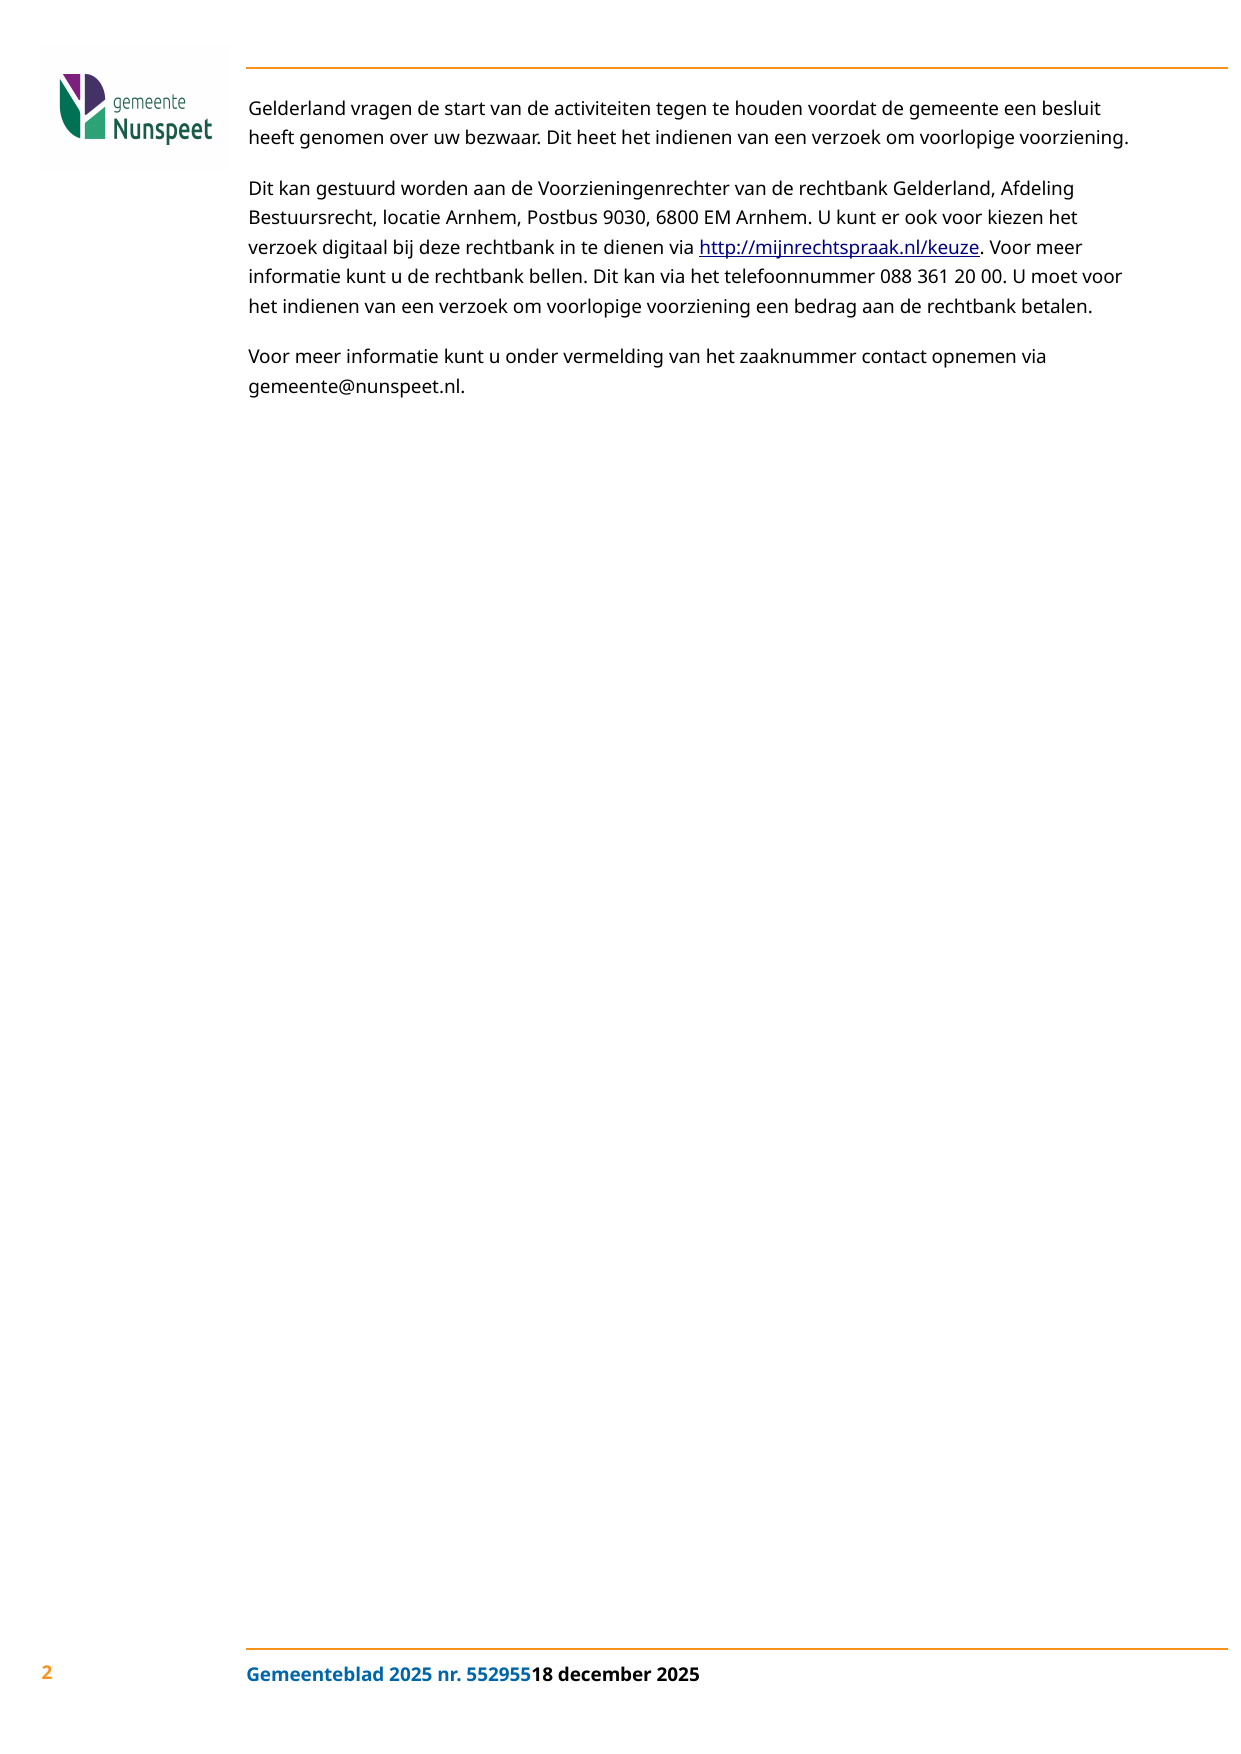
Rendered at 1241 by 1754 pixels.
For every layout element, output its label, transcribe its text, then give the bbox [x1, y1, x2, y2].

picture [41, 47, 231, 172]
text Dit kan gestuurd worden aan de Voorzieningenrechter van de rechtbank Gelderland, Afdeling Bestuursrecht, locatie Arnhem, Postbus 9030, 6800 EM Arnhem. U kunt er ook voor kiezen het verzoek digitaal bij deze rechtbank in te dienen via http://mijnrechtspraak.nl/keuze. Voor meer informatie kunt u de rechtbank bellen. Dit kan via het telefoonnummer 088 361 20 00. U moet voor het indienen van een verzoek om voorlopige voorziening een bedrag aan de rechtbank betalen. [248, 175, 1152, 319]
text Voor meer informatie kunt u onder vermelding van het zaaknummer contact opnemen via gemeente@nunspeet.nl. [248, 343, 1152, 399]
text Gelderland vragen de start van de activiteiten tegen te houden voordat de gemeente een besluit heeft genomen over uw bezwaar. Dit heet het indienen van een verzoek om voorlopige voorziening. [248, 95, 1152, 150]
